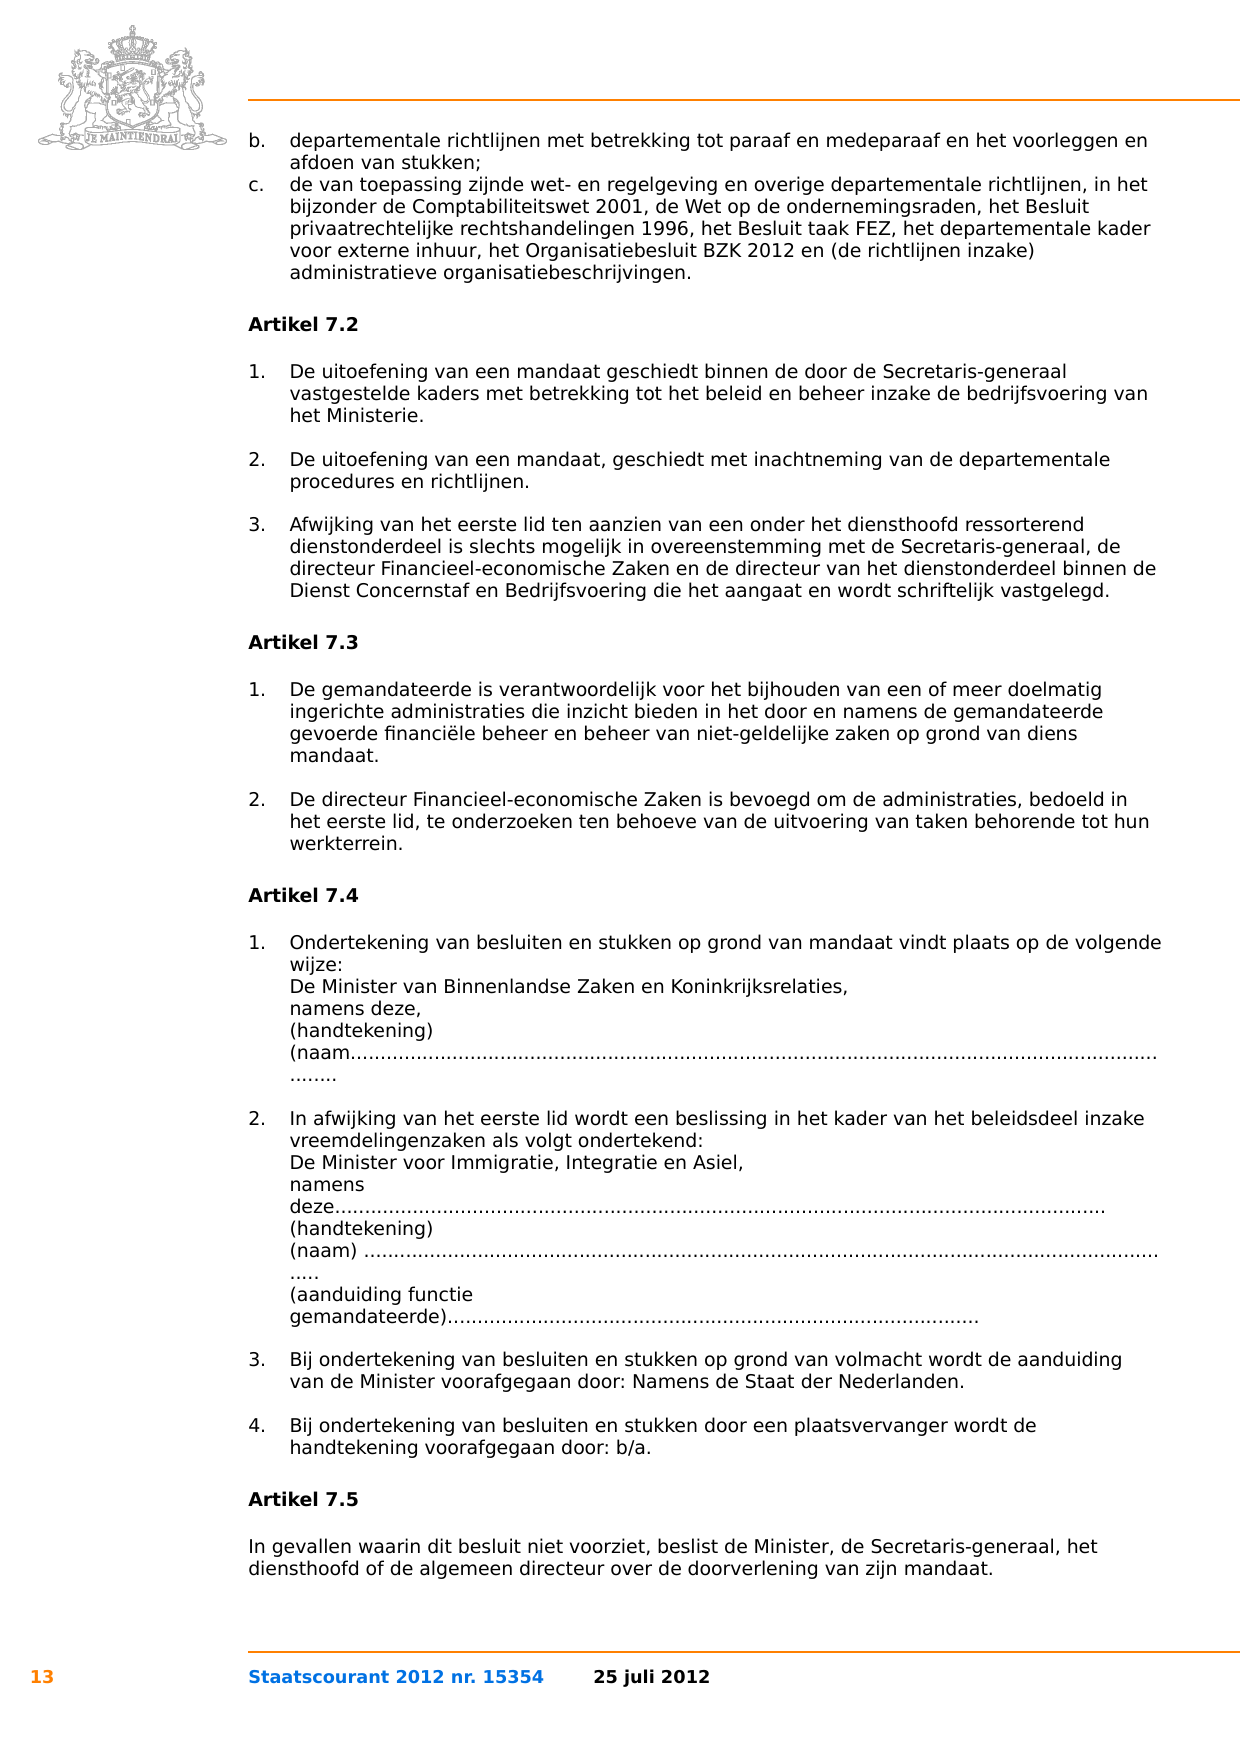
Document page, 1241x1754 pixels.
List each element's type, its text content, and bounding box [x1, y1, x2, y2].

text 2. In afwijking van het eerste lid wordt een beslissing in het kader van het beleidsdeel inzake vreemdelingenzaken als volgt ondertekend: [248, 1108, 1163, 1152]
text 1. De gemandateerde is verantwoordelijk voor het bijhouden van een of meer doelmatig ingerichte administraties die inzicht bieden in het door en namens de gemandateerde gevoerde financiële beheer en beheer van niet-geldelijke zaken op grond van diens mandaat. [248, 679, 1163, 767]
text (handtekening) [289, 1020, 1163, 1042]
text De Minister van Binnenlandse Zaken en Koninkrijksrelaties, [289, 976, 1163, 998]
text (handtekening) [289, 1218, 1163, 1239]
text 3. Afwijking van het eerste lid ten aanzien van een onder het diensthoofd ressorterend dienstonderdeel is slechts mogelijk in overeenstemming met de Secretaris-generaal, de directeur Financieel-economische Zaken en de directeur van het dienstonderdeel binnen de Dienst Concernstaf en Bedrijfsvoering die het aangaat en wordt schriftelijk vastgelegd. [248, 514, 1163, 602]
text 4. Bij ondertekening van besluiten en stukken door een plaatsvervanger wordt de handtekening voorafgegaan door: b/a. [248, 1415, 1163, 1459]
text namens deze, [289, 998, 1163, 1020]
text (naam............................................................................................................................................... [289, 1042, 1163, 1086]
text 3. Bij ondertekening van besluiten en stukken op grond van volmacht wordt de aanduiding van de Minister voorafgegaan door: Namens de Staat der Nederlanden. [248, 1349, 1163, 1393]
text 1. De uitoefening van een mandaat geschiedt binnen de door de Secretaris-generaal vastgestelde kaders met betrekking tot het beleid en beheer inzake de bedrijfsvoering van het Ministerie. [248, 361, 1163, 427]
text (naam) .......................................................................................................................................... [289, 1239, 1163, 1283]
text De Minister voor Immigratie, Integratie en Asiel, [289, 1152, 1163, 1174]
text b. departementale richtlijnen met betrekking tot paraaf en medeparaaf en het voorleggen en afdoen van stukken; [248, 130, 1163, 174]
text 2. De directeur Financieel-economische Zaken is bevoegd om de administraties, bedoeld in het eerste lid, te onderzoeken ten behoeve van de uitvoering van taken behorende tot hun werkterrein. [248, 789, 1163, 855]
text (aanduiding functie gemandateerde)......................................................................................... [289, 1283, 1163, 1327]
text c. de van toepassing zijnde wet- en regelgeving en overige departementale richtlijnen, in het bijzonder de Comptabiliteitswet 2001, de Wet op de ondernemingsraden, het Besluit privaatrechtelijke rechtshandelingen 1996, het Besluit taak FEZ, het departementale kader voor externe inhuur, het Organisatiebesluit BZK 2012 en (de richtlijnen inzake) administratieve organisatiebeschrijvingen. [248, 174, 1163, 284]
text 2. De uitoefening van een mandaat, geschiedt met inachtneming van de departementale procedures en richtlijnen. [248, 448, 1163, 492]
text In gevallen waarin dit besluit niet voorziet, beslist de Minister, de Secretaris-generaal, het diensthoofd of de algemeen directeur over de doorverlening van zijn mandaat. [248, 1536, 1163, 1580]
subtitle Artikel 7.3 [248, 632, 1163, 654]
picture [38, 25, 227, 150]
text namens deze................................................................................................................................. [289, 1174, 1163, 1218]
subtitle Artikel 7.5 [248, 1489, 1163, 1511]
subtitle Artikel 7.4 [248, 885, 1163, 907]
subtitle Artikel 7.2 [248, 314, 1163, 336]
text 1. Ondertekening van besluiten en stukken op grond van mandaat vindt plaats op de volgende wijze: [248, 932, 1163, 976]
